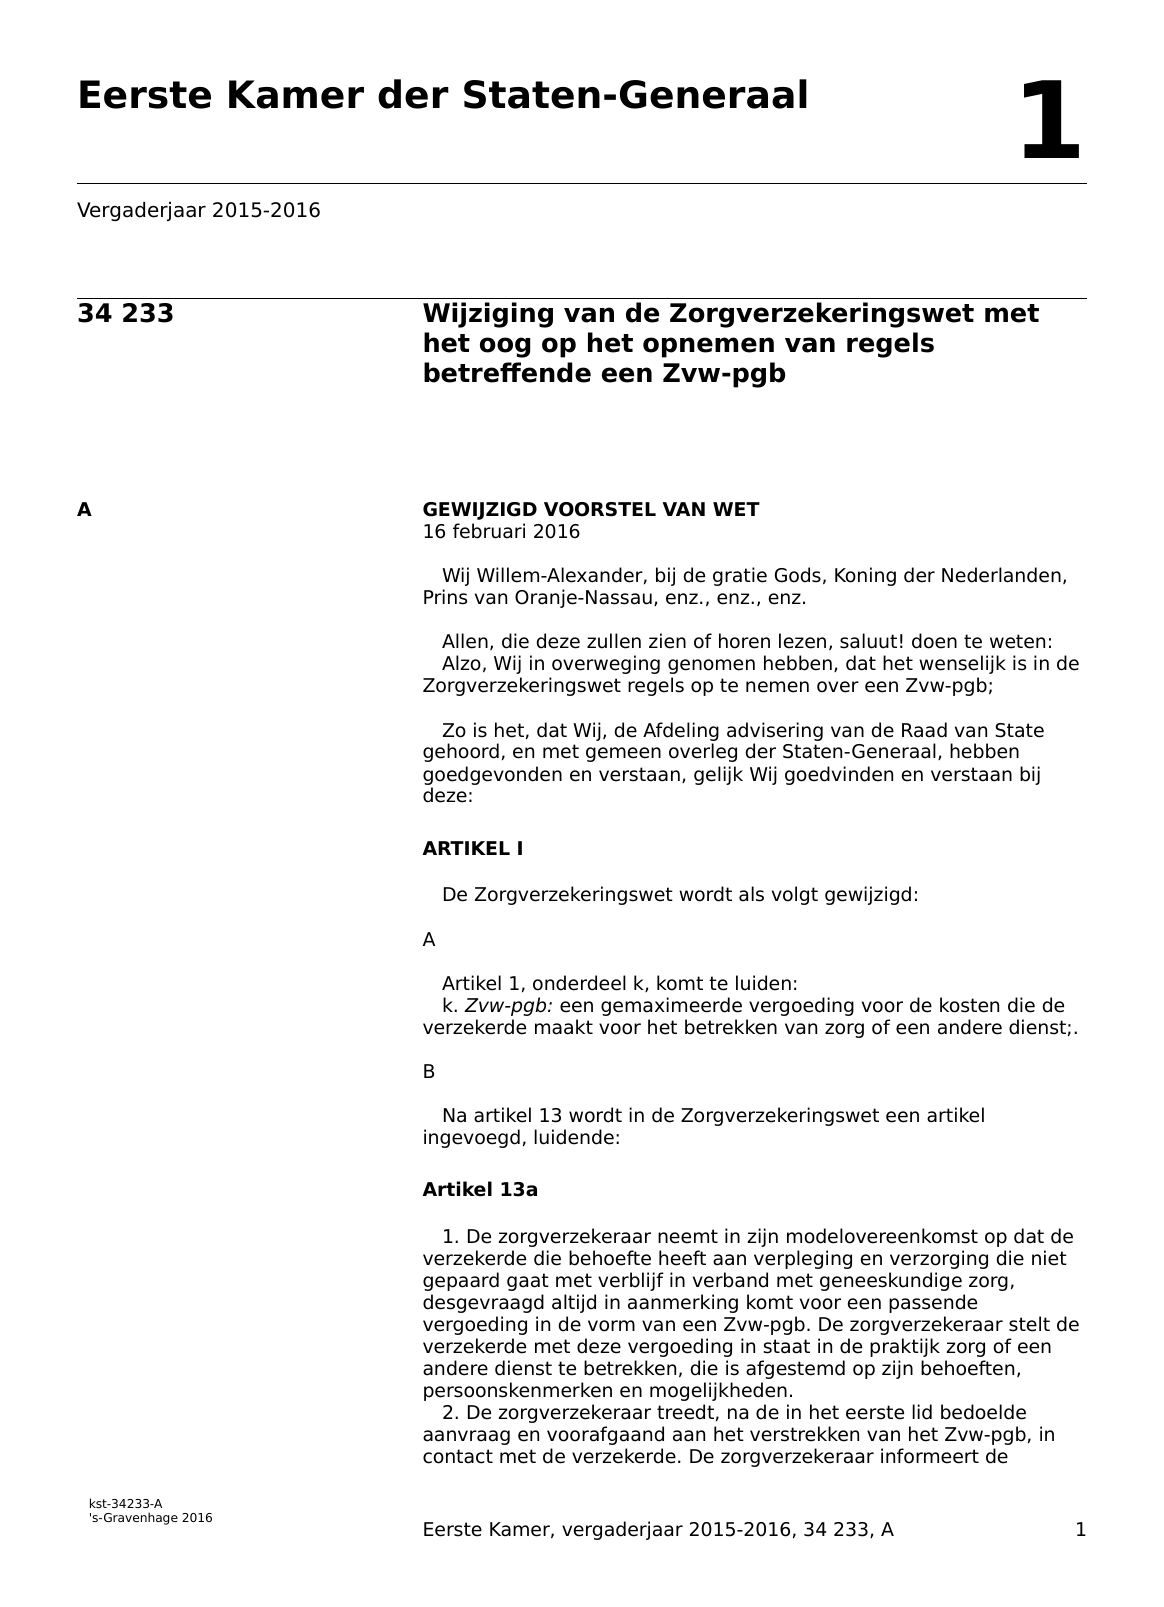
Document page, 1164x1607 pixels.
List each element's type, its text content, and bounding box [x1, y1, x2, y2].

subtitle 34 233 Wijziging van de Zorgverzekeringswet met het oog op het opnemen van regels betreffende een Zvw-pgb [77, 299, 1087, 388]
text Artikel 1, onderdeel k, komt te luiden: [422, 973, 1087, 995]
subtitle ARTIKEL I [422, 837, 1087, 859]
text De Zorgverzekeringswet wordt als volgt gewijzigd: [422, 884, 1087, 906]
text Alzo, Wij in overweging genomen hebben, dat het wenselijk is in de Zorgverzekeringswet regels op te nemen over een Zvw-pgb; [422, 653, 1087, 697]
text Na artikel 13 wordt in de Zorgverzekeringswet een artikel ingevoegd, luidende: [422, 1105, 1087, 1149]
table_header Eerste Kamer der Staten-Generaal [77, 59, 886, 183]
text Allen, die deze zullen zien of horen lezen, saluut! doen te weten: [422, 631, 1087, 653]
text kst-34233-A [88, 1497, 323, 1511]
text 2. De zorgverzekeraar treedt, na de in het eerste lid bedoelde aanvraag en voorafgaand aan het verstrekken van het Zvw-pgb, in contact met de verzekerde. De zorgverzekeraar informeert de [422, 1402, 1087, 1468]
table_cell Vergaderjaar 2015-2016 [77, 184, 1087, 298]
text Wij Willem-Alexander, bij de gratie Gods, Koning der Nederlanden, Prins van Oranje-Nassau, enz., enz., enz. [422, 565, 1087, 609]
text 1. De zorgverzekeraar neemt in zijn modelovereenkomst op dat de verzekerde die behoefte heeft aan verpleging en verzorging die niet gepaard gaat met verblijf in verband met geneeskundige zorg, desgevraagd altijd in aanmerking komt voor een passende vergoeding in de vorm van een Zvw-pgb. De zorgverzekeraar stelt de verzekerde met deze vergoeding in staat in de praktijk zorg of een andere dienst te betrekken, die is afgestemd op zijn behoeften, persoonskenmerken en mogelijkheden. [422, 1226, 1087, 1402]
text B [422, 1061, 1087, 1083]
text 16 februari 2016 [422, 521, 1087, 543]
subtitle A GEWIJZIGD VOORSTEL VAN WET [77, 499, 1087, 521]
subtitle Artikel 13a [422, 1179, 1087, 1201]
text 's-Gravenhage 2016 [88, 1511, 323, 1525]
text k. Zvw-pgb: een gemaximeerde vergoeding voor de kosten die de verzekerde maakt voor het betrekken van zorg of een andere dienst;. [422, 995, 1087, 1039]
text A [422, 928, 1087, 951]
text Zo is het, dat Wij, de Afdeling advisering van de Raad van State gehoord, en met gemeen overleg der Staten-Generaal, hebben goedgevonden en verstaan, gelijk Wij goedvinden en verstaan bij deze: [422, 719, 1087, 807]
table_header 1 [886, 59, 1087, 183]
